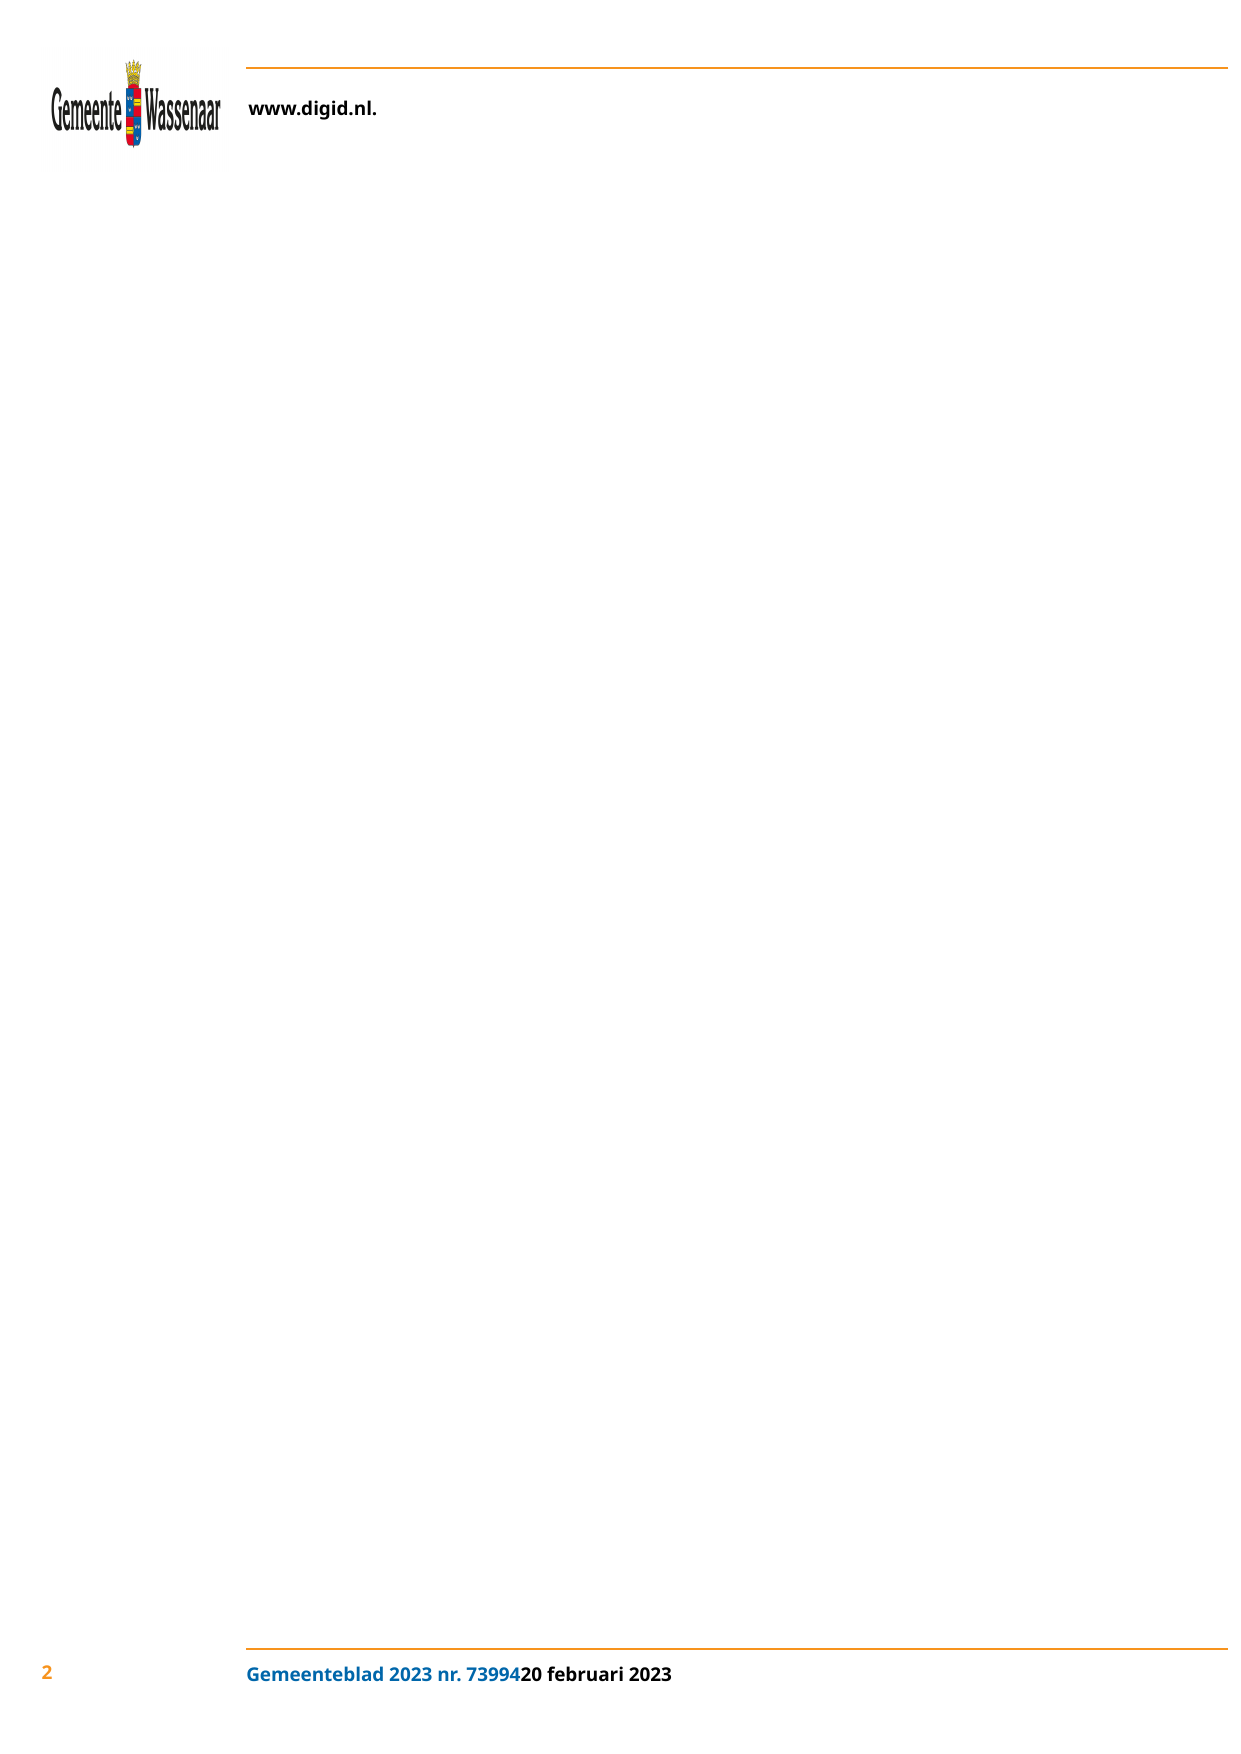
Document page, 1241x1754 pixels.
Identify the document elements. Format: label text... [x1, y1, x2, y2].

picture [41, 47, 231, 172]
text www.digid.nl. [248, 95, 1152, 121]
